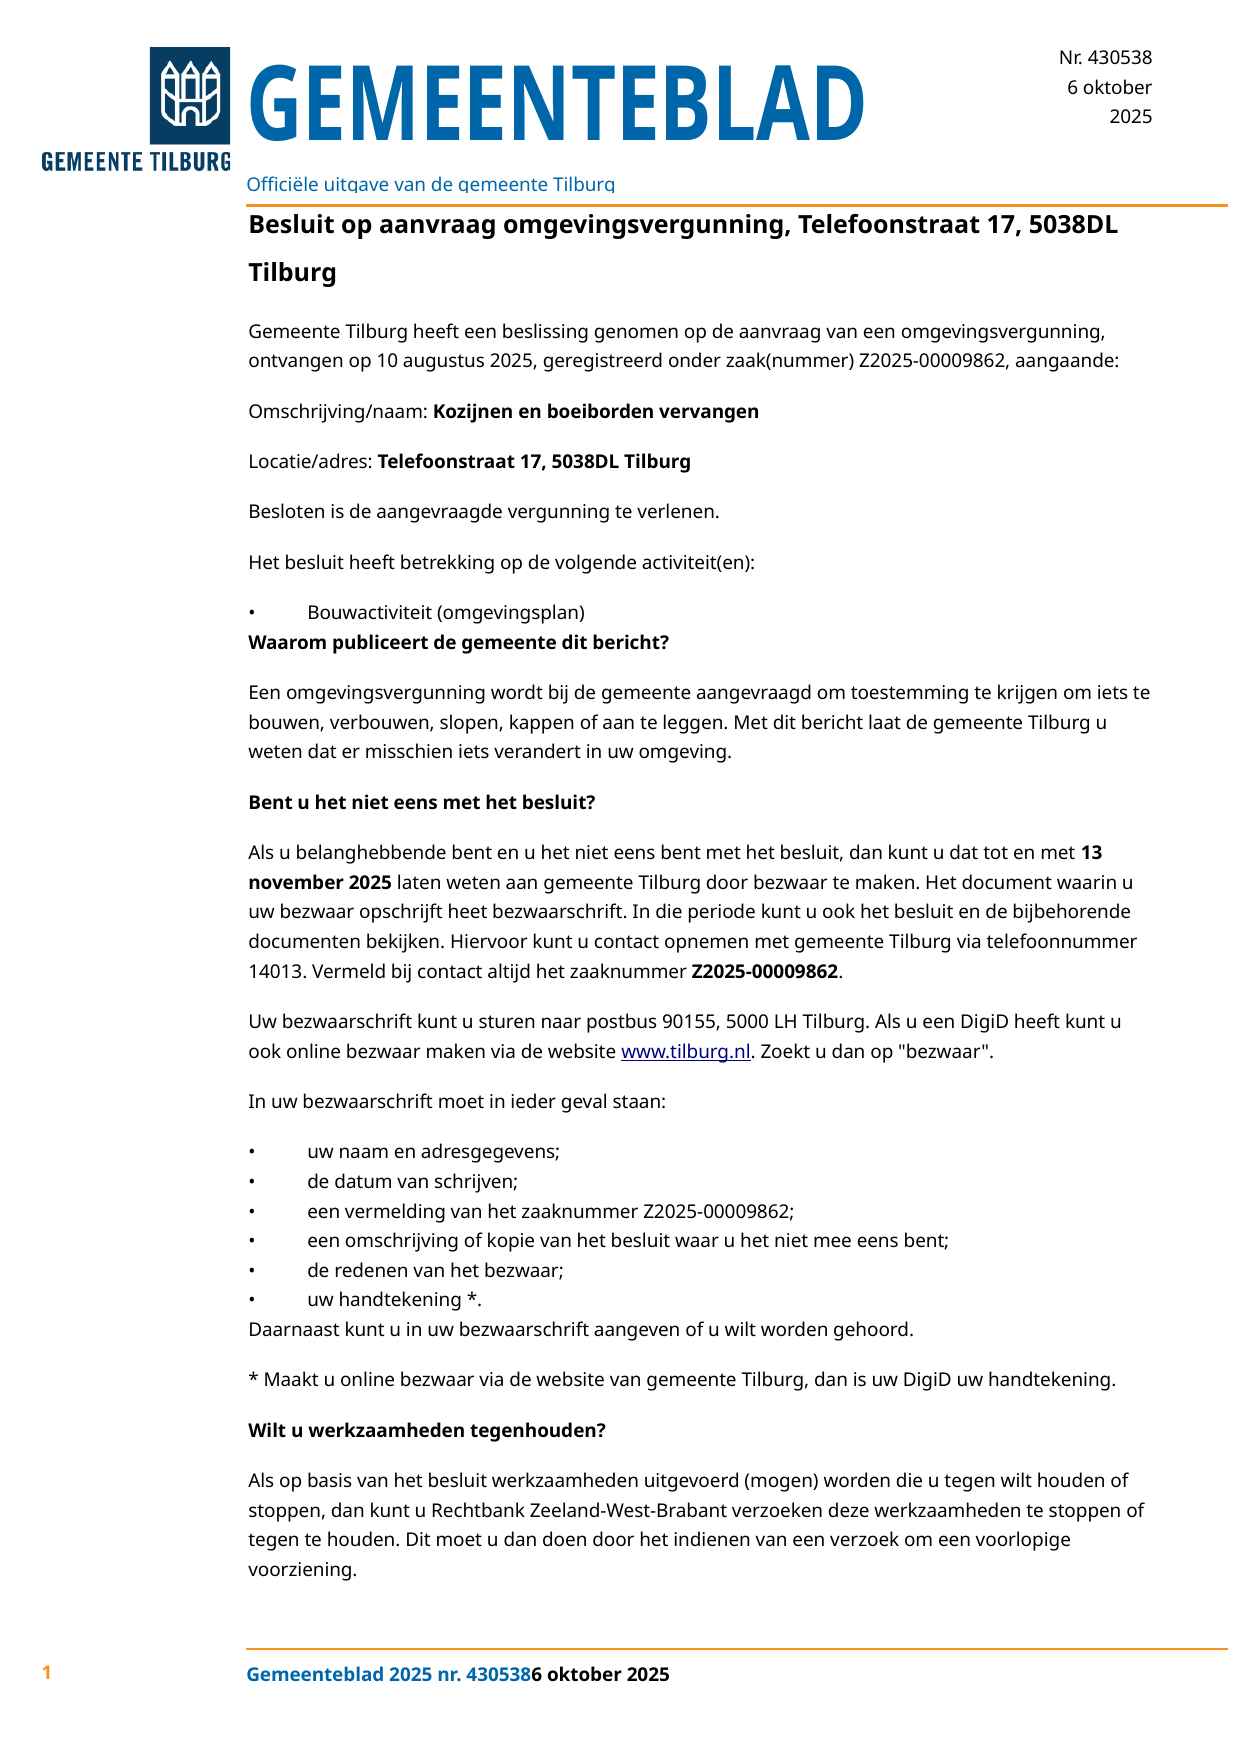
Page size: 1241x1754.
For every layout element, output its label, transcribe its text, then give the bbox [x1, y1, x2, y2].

text Locatie/adres: Telefoonstraat 17, 5038DL Tilburg [248, 448, 1152, 474]
text Gemeente Tilburg heeft een beslissing genomen op de aanvraag van een omgevingsvergunning, ontvangen op 10 augustus 2025, geregistreerd onder zaak(nummer) Z2025-00009862, aangaande: [248, 318, 1152, 373]
text Als u belanghebbende bent en u het niet eens bent met het besluit, dan kunt u dat tot en met 13 november 2025 laten weten aan gemeente Tilburg door bezwaar te maken. Het document waarin u uw bezwaar opschrijft heet bezwaarschrift. In die periode kunt u ook het besluit en de bijbehorende documenten bekijken. Hiervoor kunt u contact opnemen met gemeente Tilburg via telefoonnummer 14013. Vermeld bij contact altijd het zaaknummer Z2025-00009862. [248, 839, 1152, 984]
text Een omgevingsvergunning wordt bij de gemeente aangevraagd om toestemming te krijgen om iets te bouwen, verbouwen, slopen, kappen of aan te leggen. Met dit bericht laat de gemeente Tilburg u weten dat er misschien iets verandert in uw omgeving. [248, 679, 1152, 764]
text In uw bezwaarschrift moet in ieder geval staan: [248, 1088, 1152, 1114]
text Waarom publiceert de gemeente dit bericht? [248, 629, 1152, 655]
text Daarnaast kunt u in uw bezwaarschrift aangeven of u wilt worden gehoord. [248, 1316, 1152, 1342]
text Omschrijving/naam: Kozijnen en boeiborden vervangen [248, 398, 1152, 424]
text Bent u het niet eens met het besluit? [248, 789, 1152, 815]
picture [41, 47, 231, 172]
text * Maakt u online bezwaar via de website van gemeente Tilburg, dan is uw DigiD uw handtekening. [248, 1367, 1152, 1392]
text Uw bezwaarschrift kunt u sturen naar postbus 90155, 5000 LH Tilburg. Als u een DigiD heeft kunt u ook online bezwaar maken via de website www.tilburg.nl. Zoekt u dan op "bezwaar". [248, 1008, 1152, 1064]
list Bouwactiviteit (omgevingsplan) [248, 599, 1152, 625]
text Wilt u werkzaamheden tegenhouden? [248, 1417, 1152, 1443]
text Het besluit heeft betrekking op de volgende activiteit(en): [248, 549, 1152, 575]
list de datum van schrijven; [248, 1168, 1152, 1194]
list een omschrijving of kopie van het besluit waar u het niet mee eens bent; [248, 1227, 1152, 1253]
list uw handtekening *. [248, 1287, 1152, 1312]
text Als op basis van het besluit werkzaamheden uitgevoerd (mogen) worden die u tegen wilt houden of stoppen, dan kunt u Rechtbank Zeeland-West-Brabant verzoeken deze werkzaamheden te stoppen of tegen te houden. Dit moet u dan doen door het indienen van een verzoek om een voorlopige voorziening. [248, 1467, 1152, 1582]
text Besloten is de aangevraagde vergunning te verlenen. [248, 499, 1152, 524]
list uw naam en adresgegevens; [248, 1139, 1152, 1164]
text Besluit op aanvraag omgevingsvergunning, Telefoonstraat 17, 5038DL Tilburg [248, 207, 1152, 288]
list de redenen van het bezwaar; [248, 1257, 1152, 1283]
list een vermelding van het zaaknummer Z2025-00009862; [248, 1198, 1152, 1224]
